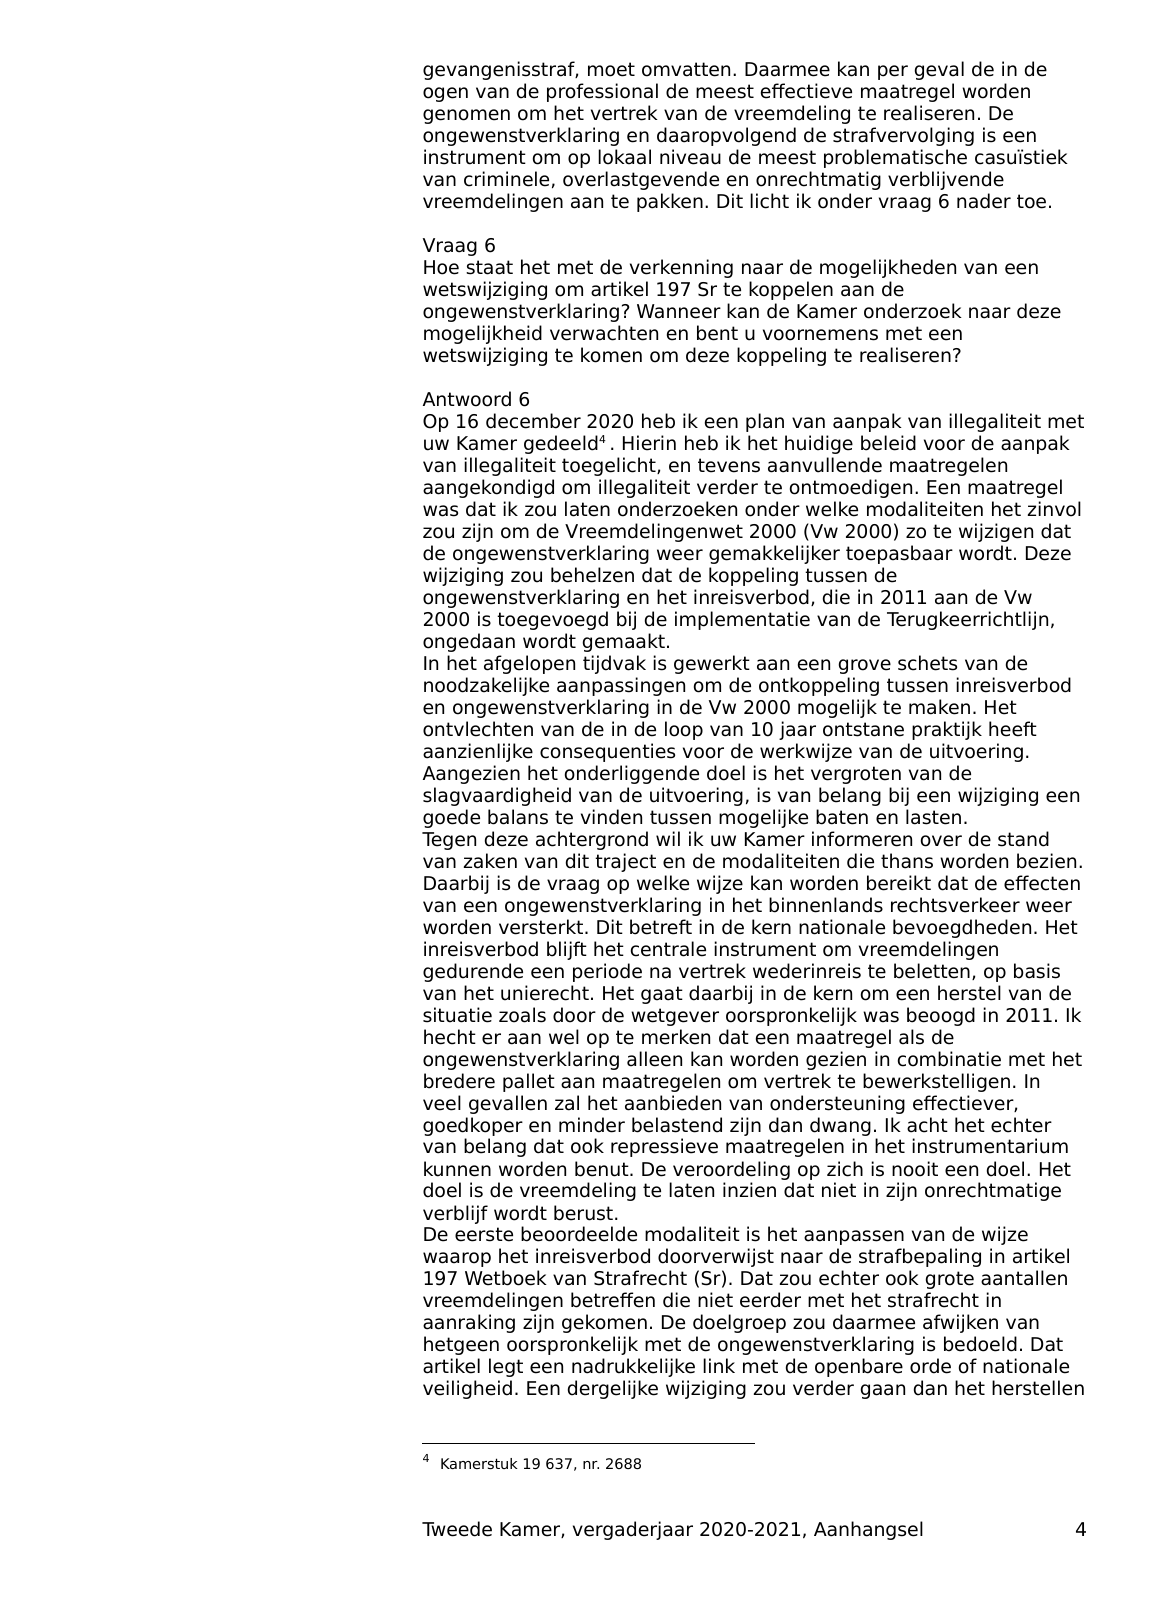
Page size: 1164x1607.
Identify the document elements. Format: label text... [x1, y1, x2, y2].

text Antwoord 6 [422, 389, 1087, 411]
text Kamerstuk 19 637, nr. 2688 [422, 1452, 1087, 1474]
text In het afgelopen tijdvak is gewerkt aan een grove schets van de noodzakelijke aanpassingen om de ontkoppeling tussen inreisverbod en ongewenstverklaring in de Vw 2000 mogelijk te maken. Het ontvlechten van de in de loop van 10 jaar ontstane praktijk heeft aanzienlijke consequenties voor de werkwijze van de uitvoering. Aangezien het onderliggende doel is het vergroten van de slagvaardigheid van de uitvoering, is van belang bij een wijziging een goede balans te vinden tussen mogelijke baten en lasten. [422, 653, 1087, 829]
text Op 16 december 2020 heb ik een plan van aanpak van illegaliteit met uw Kamer gedeeld. Hierin heb ik het huidige beleid voor de aanpak van illegaliteit toegelicht, en tevens aanvullende maatregelen aangekondigd om illegaliteit verder te ontmoedigen. Een maatregel was dat ik zou laten onderzoeken onder welke modaliteiten het zinvol zou zijn om de Vreemdelingenwet 2000 (Vw 2000) zo te wijzigen dat de ongewenstverklaring weer gemakkelijker toepasbaar wordt. Deze wijziging zou behelzen dat de koppeling tussen de ongewenstverklaring en het inreisverbod, die in 2011 aan de Vw 2000 is toegevoegd bij de implementatie van de Terugkeerrichtlijn, ongedaan wordt gemaakt. [422, 411, 1087, 653]
text gevangenisstraf, moet omvatten. Daarmee kan per geval de in de ogen van de professional de meest effectieve maatregel worden genomen om het vertrek van de vreemdeling te realiseren. De ongewenstverklaring en daaropvolgend de strafvervolging is een instrument om op lokaal niveau de meest problematische casuïstiek van criminele, overlastgevende en onrechtmatig verblijvende vreemdelingen aan te pakken. Dit licht ik onder vraag 6 nader toe. [422, 59, 1087, 213]
text Vraag 6 [422, 235, 1087, 257]
text Hoe staat het met de verkenning naar de mogelijkheden van een wetswijziging om artikel 197 Sr te koppelen aan de ongewenstverklaring? Wanneer kan de Kamer onderzoek naar deze mogelijkheid verwachten en bent u voornemens met een wetswijziging te komen om deze koppeling te realiseren? [422, 257, 1087, 367]
text De eerste beoordeelde modaliteit is het aanpassen van de wijze waarop het inreisverbod doorverwijst naar de strafbepaling in artikel 197 Wetboek van Strafrecht (Sr). Dat zou echter ook grote aantallen vreemdelingen betreffen die niet eerder met het strafrecht in aanraking zijn gekomen. De doelgroep zou daarmee afwijken van hetgeen oorspronkelijk met de ongewenstverklaring is bedoeld. Dat artikel legt een nadrukkelijke link met de openbare orde of nationale veiligheid. Een dergelijke wijziging zou verder gaan dan het herstellen [422, 1224, 1087, 1400]
text Tegen deze achtergrond wil ik uw Kamer informeren over de stand van zaken van dit traject en de modaliteiten die thans worden bezien. Daarbij is de vraag op welke wijze kan worden bereikt dat de effecten van een ongewenstverklaring in het binnenlands rechtsverkeer weer worden versterkt. Dit betreft in de kern nationale bevoegdheden. Het inreisverbod blijft het centrale instrument om vreemdelingen gedurende een periode na vertrek wederinreis te beletten, op basis van het unierecht. Het gaat daarbij in de kern om een herstel van de situatie zoals door de wetgever oorspronkelijk was beoogd in 2011. Ik hecht er aan wel op te merken dat een maatregel als de ongewenstverklaring alleen kan worden gezien in combinatie met het bredere pallet aan maatregelen om vertrek te bewerkstelligen. In veel gevallen zal het aanbieden van ondersteuning effectiever, goedkoper en minder belastend zijn dan dwang. Ik acht het echter van belang dat ook repressieve maatregelen in het instrumentarium kunnen worden benut. De veroordeling op zich is nooit een doel. Het doel is de vreemdeling te laten inzien dat niet in zijn onrechtmatige verblijf wordt berust. [422, 829, 1087, 1224]
